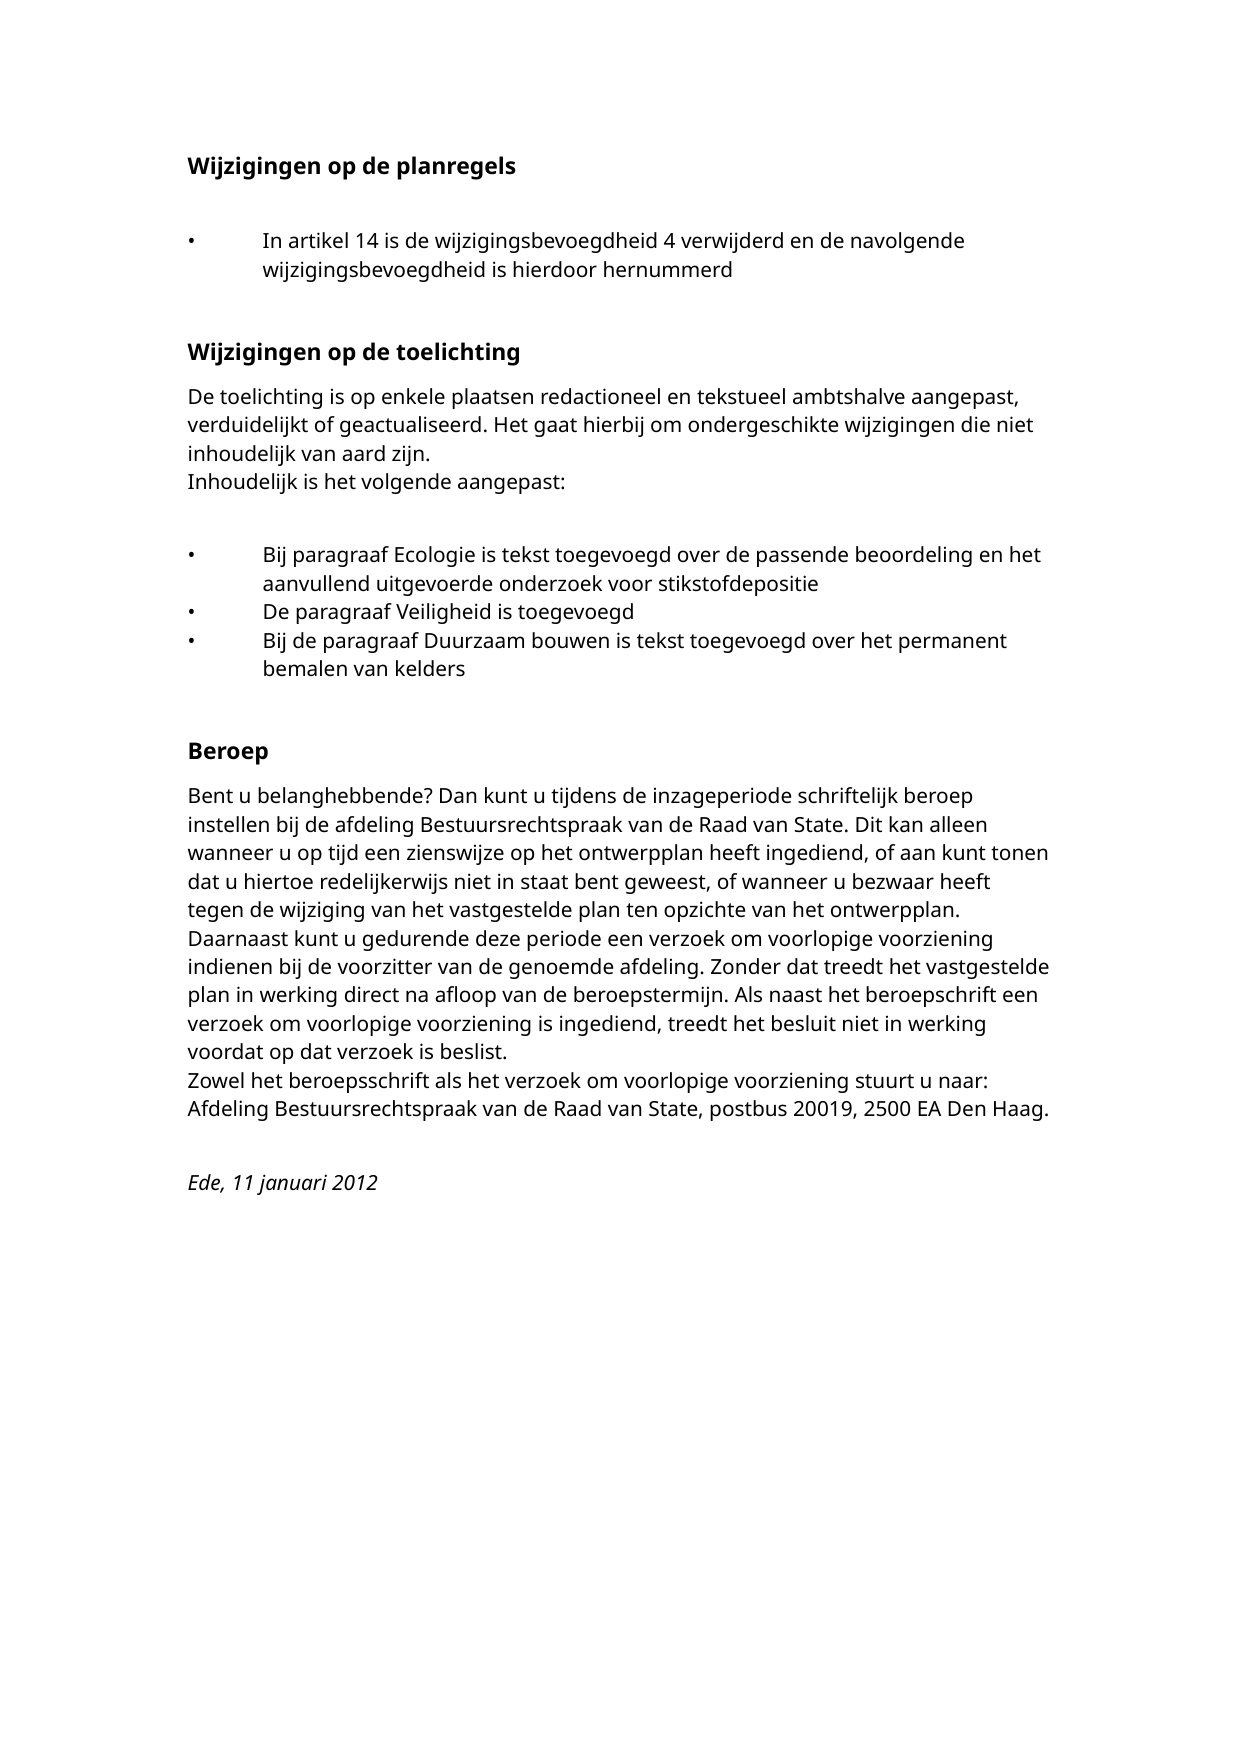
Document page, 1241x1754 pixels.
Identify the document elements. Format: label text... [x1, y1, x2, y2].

text Zowel het beroepsschrift als het verzoek om voorlopige voorziening stuurt u naar: Afdeling Bestuursrechtspraak van de Raad van State, postbus 20019, 2500 EA Den Haag. [187, 1066, 1053, 1123]
text Ede, 11 januari 2012 [187, 1168, 1053, 1196]
text Daarnaast kunt u gedurende deze periode een verzoek om voorlopige voorziening indienen bij de voorzitter van de genoemde afdeling. Zonder dat treedt het vastgestelde plan in werking direct na afloop van de beroepstermijn. Als naast het beroepschrift een verzoek om voorlopige voorziening is ingediend, treedt het besluit niet in werking voordat op dat verzoek is beslist. [187, 924, 1053, 1066]
subtitle Beroep [187, 735, 1053, 767]
text Bent u belanghebbende? Dan kunt u tijdens de inzageperiode schriftelijk beroep instellen bij de afdeling Bestuursrechtspraak van de Raad van State. Dit kan alleen wanneer u op tijd een zienswijze op het ontwerpplan heeft ingediend, of aan kunt tonen dat u hiertoe redelijkerwijs niet in staat bent geweest, of wanneer u bezwaar heeft tegen de wijziging van het vastgestelde plan ten opzichte van het ontwerpplan. [187, 782, 1053, 924]
list Bij de paragraaf Duurzaam bouwen is tekst toegevoegd over het permanent bemalen van kelders [187, 626, 1053, 683]
subtitle Wijzigingen op de toelichting [187, 336, 1053, 367]
text Inhoudelijk is het volgende aangepast: [187, 467, 1053, 496]
list De paragraaf Veiligheid is toegevoegd [187, 597, 1053, 626]
subtitle Wijzigingen op de planregels [187, 150, 1053, 181]
list In artikel 14 is de wijzigingsbevoegdheid 4 verwijderd en de navolgende wijzigingsbevoegdheid is hierdoor hernummerd [187, 226, 1053, 283]
list Bij paragraaf Ecologie is tekst toegevoegd over de passende beoordeling en het aanvullend uitgevoerde onderzoek voor stikstofdepositie [187, 541, 1053, 597]
text De toelichting is op enkele plaatsen redactioneel en tekstueel ambtshalve aangepast, verduidelijkt of geactualiseerd. Het gaat hierbij om ondergeschikte wijzigingen die niet inhoudelijk van aard zijn. [187, 382, 1053, 467]
